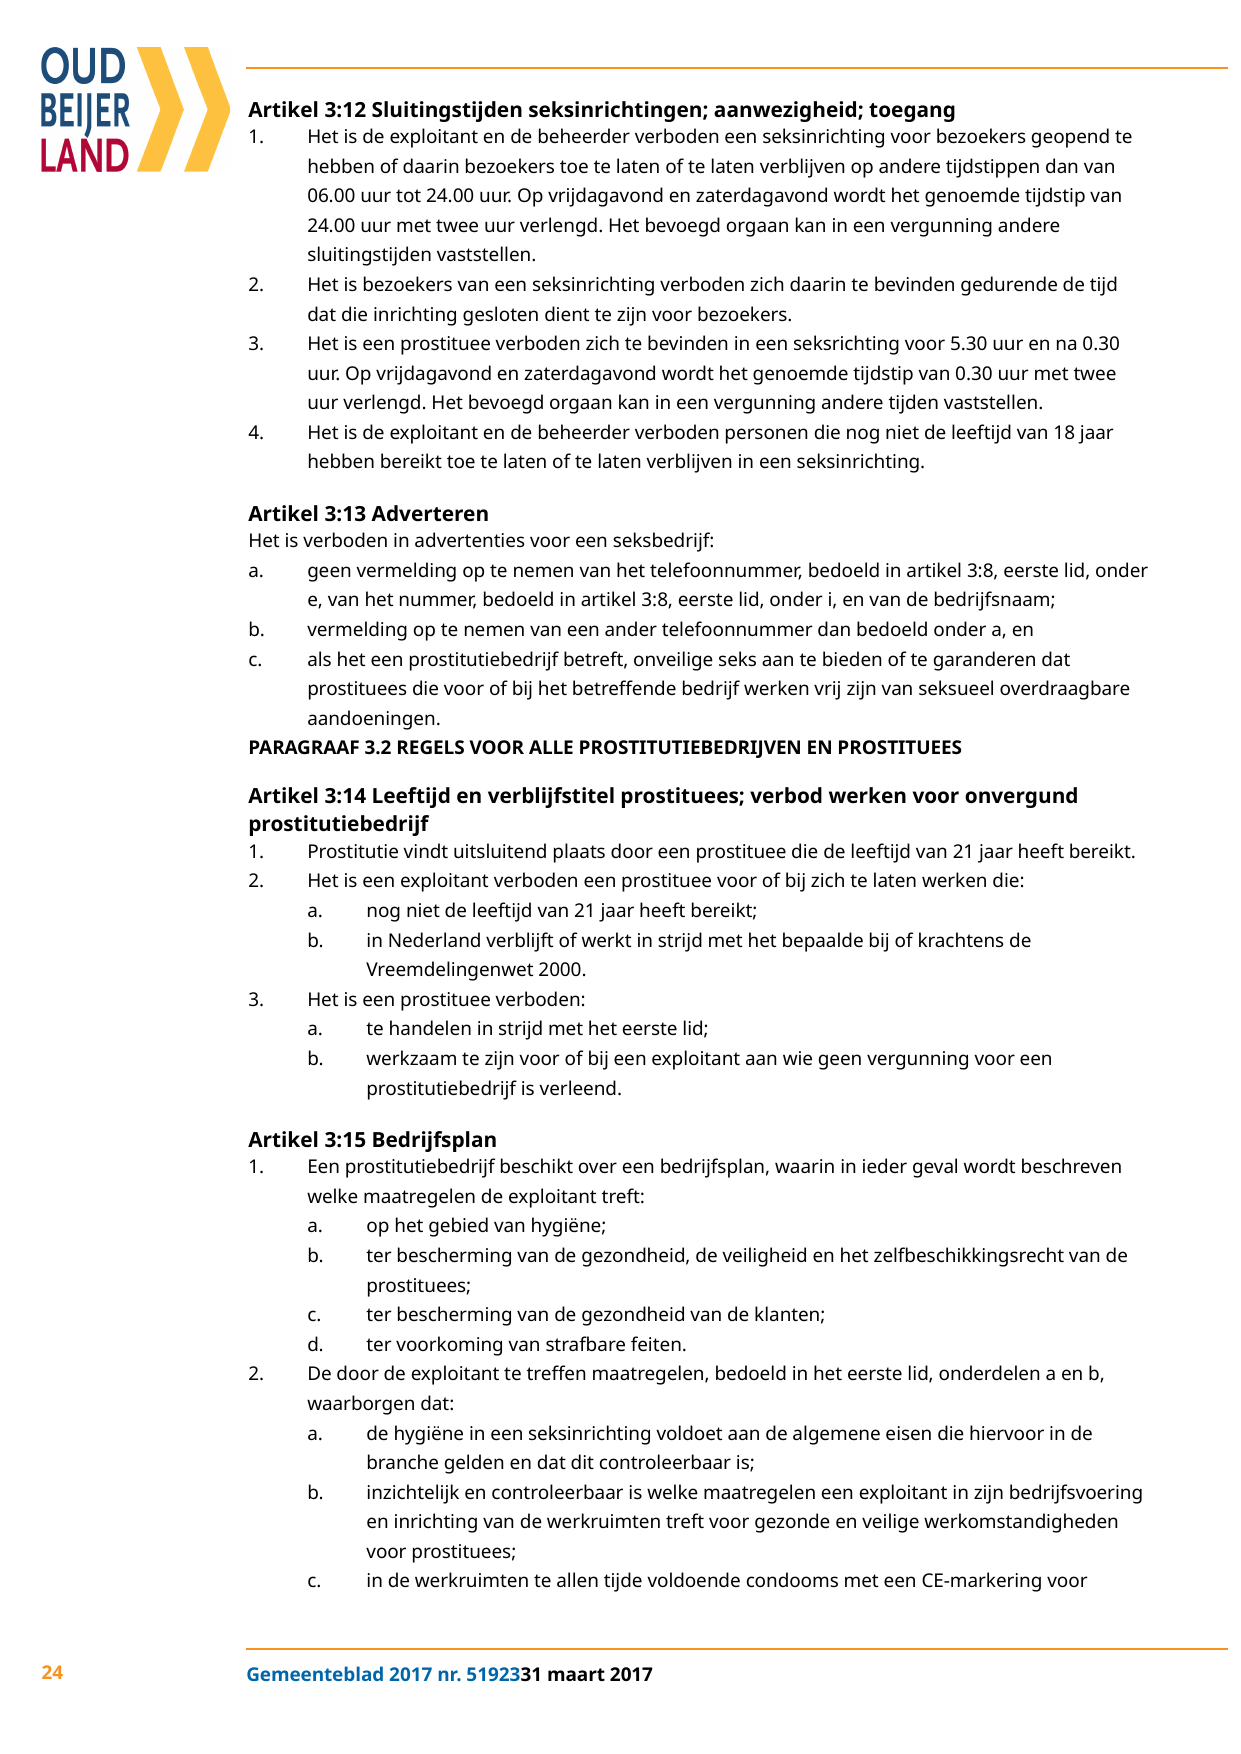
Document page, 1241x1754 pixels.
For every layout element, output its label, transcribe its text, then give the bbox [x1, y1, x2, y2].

list nog niet de leeftijd van 21 jaar heeft bereikt; [307, 897, 1152, 923]
list op het gebied van hygiëne; [307, 1213, 1152, 1238]
list werkzaam te zijn voor of bij een exploitant aan wie geen vergunning voor een prostitutiebedrijf is verleend. [307, 1045, 1152, 1100]
picture [41, 47, 231, 172]
list in de werkruimten te allen tijde voldoende condooms met een CE-markering voor [307, 1568, 1152, 1593]
list De door de exploitant te treffen maatregelen, bedoeld in het eerste lid, onderdelen a en b, waarborgen dat: [248, 1361, 1152, 1416]
list Een prostitutiebedrijf beschikt over een bedrijfsplan, waarin in ieder geval wordt beschreven welke maatregelen de exploitant treft: [248, 1153, 1152, 1209]
list Prostitutie vindt uitsluitend plaats door een prostituee die de leeftijd van 21 jaar heeft bereikt. [248, 838, 1152, 864]
text Artikel 3:13 Adverteren [248, 499, 1152, 527]
list Het is een exploitant verboden een prostituee voor of bij zich te laten werken die: [248, 868, 1152, 893]
text Artikel 3:12 Sluitingstijden seksinrichtingen; aanwezigheid; toegang [248, 95, 1152, 123]
text Artikel 3:15 Bedrijfsplan [248, 1125, 1152, 1153]
list vermelding op te nemen van een ander telefoonnummer dan bedoeld onder a, en [248, 616, 1152, 642]
text PARAGRAAF 3.2 REGELS VOOR ALLE PROSTITUTIEBEDRIJVEN EN PROSTITUEES [248, 734, 1152, 760]
text Artikel 3:14 Leeftijd en verblijfstitel prostituees; verbod werken voor onvergund prostitutiebedrijf [248, 781, 1152, 838]
list te handelen in strijd met het eerste lid; [307, 1016, 1152, 1041]
list Het is de exploitant en de beheerder verboden een seksinrichting voor bezoekers geopend te hebben of daarin bezoekers toe te laten of te laten verblijven op andere tijdstippen dan van 06.00 uur tot 24.00 uur. Op vrijdagavond en zaterdagavond wordt het genoemde tijdstip van 24.00 uur met twee uur verlengd. Het bevoegd orgaan kan in een vergunning andere sluitingstijden vaststellen. [248, 123, 1152, 267]
list als het een prostitutiebedrijf betreft, onveilige seks aan te bieden of te garanderen dat prostituees die voor of bij het betreffende bedrijf werken vrij zijn van seksueel overdraagbare aandoeningen. [248, 646, 1152, 731]
list ter bescherming van de gezondheid van de klanten; [307, 1301, 1152, 1327]
list de hygiëne in een seksinrichting voldoet aan de algemene eisen die hiervoor in de branche gelden en dat dit controleerbaar is; [307, 1420, 1152, 1475]
list Het is bezoekers van een seksinrichting verboden zich daarin te bevinden gedurende de tijd dat die inrichting gesloten dient te zijn voor bezoekers. [248, 271, 1152, 326]
list ter voorkoming van strafbare feiten. [307, 1331, 1152, 1357]
list geen vermelding op te nemen van het telefoonnummer, bedoeld in artikel 3:8, eerste lid, onder e, van het nummer, bedoeld in artikel 3:8, eerste lid, onder i, en van de bedrijfsnaam; [248, 557, 1152, 612]
list ter bescherming van de gezondheid, de veiligheid en het zelfbeschikkingsrecht van de prostituees; [307, 1242, 1152, 1298]
list inzichtelijk en controleerbaar is welke maatregelen een exploitant in zijn bedrijfsvoering en inrichting van de werkruimten treft voor gezonde en veilige werkomstandigheden voor prostituees; [307, 1479, 1152, 1564]
list in Nederland verblijft of werkt in strijd met het bepaalde bij of krachtens de Vreemdelingenwet 2000. [307, 927, 1152, 982]
text Het is verboden in advertenties voor een seksbedrijf: [248, 527, 1152, 553]
list Het is de exploitant en de beheerder verboden personen die nog niet de leeftijd van 18 jaar hebben bereikt toe te laten of te laten verblijven in een seksinrichting. [248, 419, 1152, 474]
list Het is een prostituee verboden: [248, 986, 1152, 1012]
list Het is een prostituee verboden zich te bevinden in een seksrichting voor 5.30 uur en na 0.30 uur. Op vrijdagavond en zaterdagavond wordt het genoemde tijdstip van 0.30 uur met twee uur verlengd. Het bevoegd orgaan kan in een vergunning andere tijden vaststellen. [248, 330, 1152, 415]
